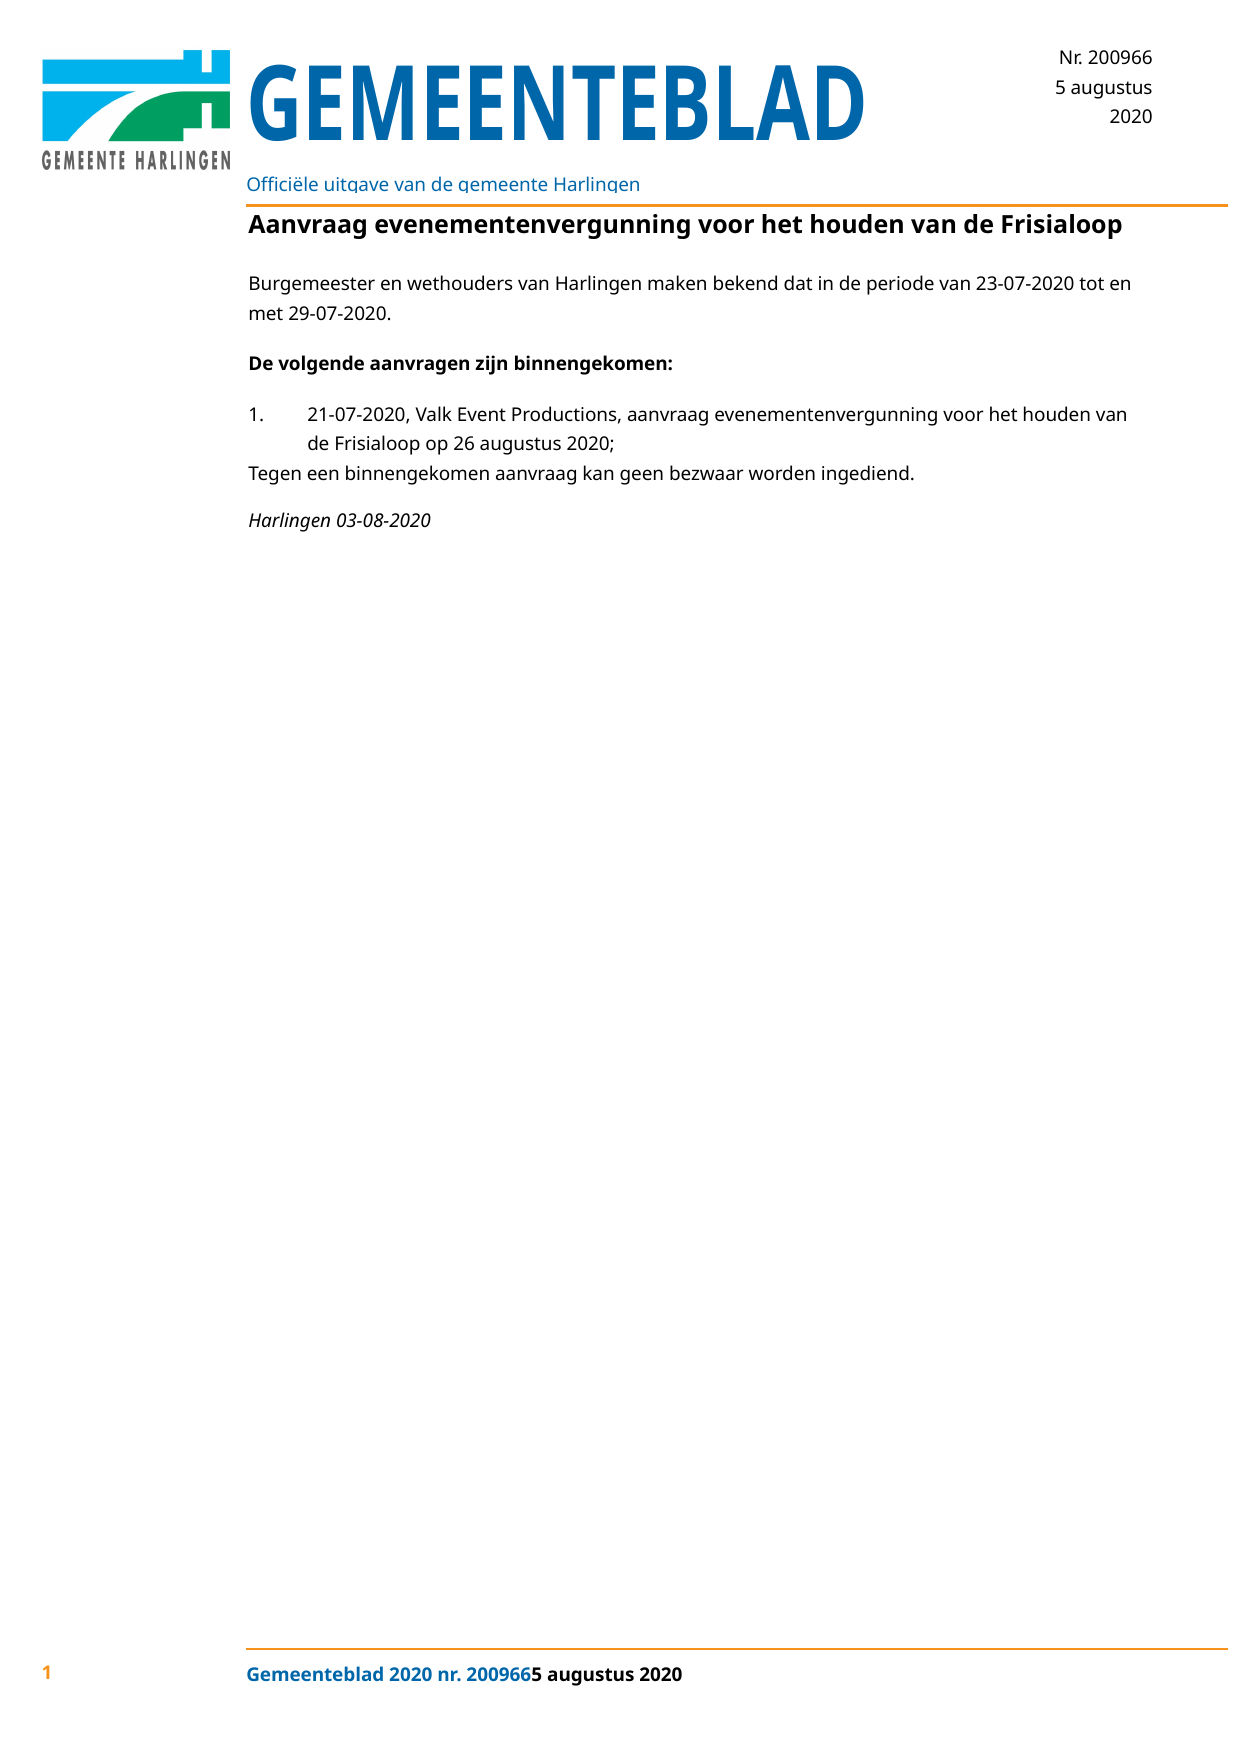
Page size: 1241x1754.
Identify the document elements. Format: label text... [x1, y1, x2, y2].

text Tegen een binnengekomen aanvraag kan geen bezwaar worden ingediend. [248, 460, 1152, 486]
text Burgemeester en wethouders van Harlingen maken bekend dat in de periode van 23-07-2020 tot en met 29-07-2020. [248, 270, 1152, 326]
list 21-07-2020, Valk Event Productions, aanvraag evenementenvergunning voor het houden van de Frisialoop op 26 augustus 2020; [248, 401, 1152, 456]
text De volgende aanvragen zijn binnengekomen: [248, 350, 1152, 376]
text Aanvraag evenementenvergunning voor het houden van de Frisialoop [248, 207, 1152, 241]
picture [41, 47, 231, 172]
text Harlingen 03-08-2020 [248, 508, 1152, 533]
